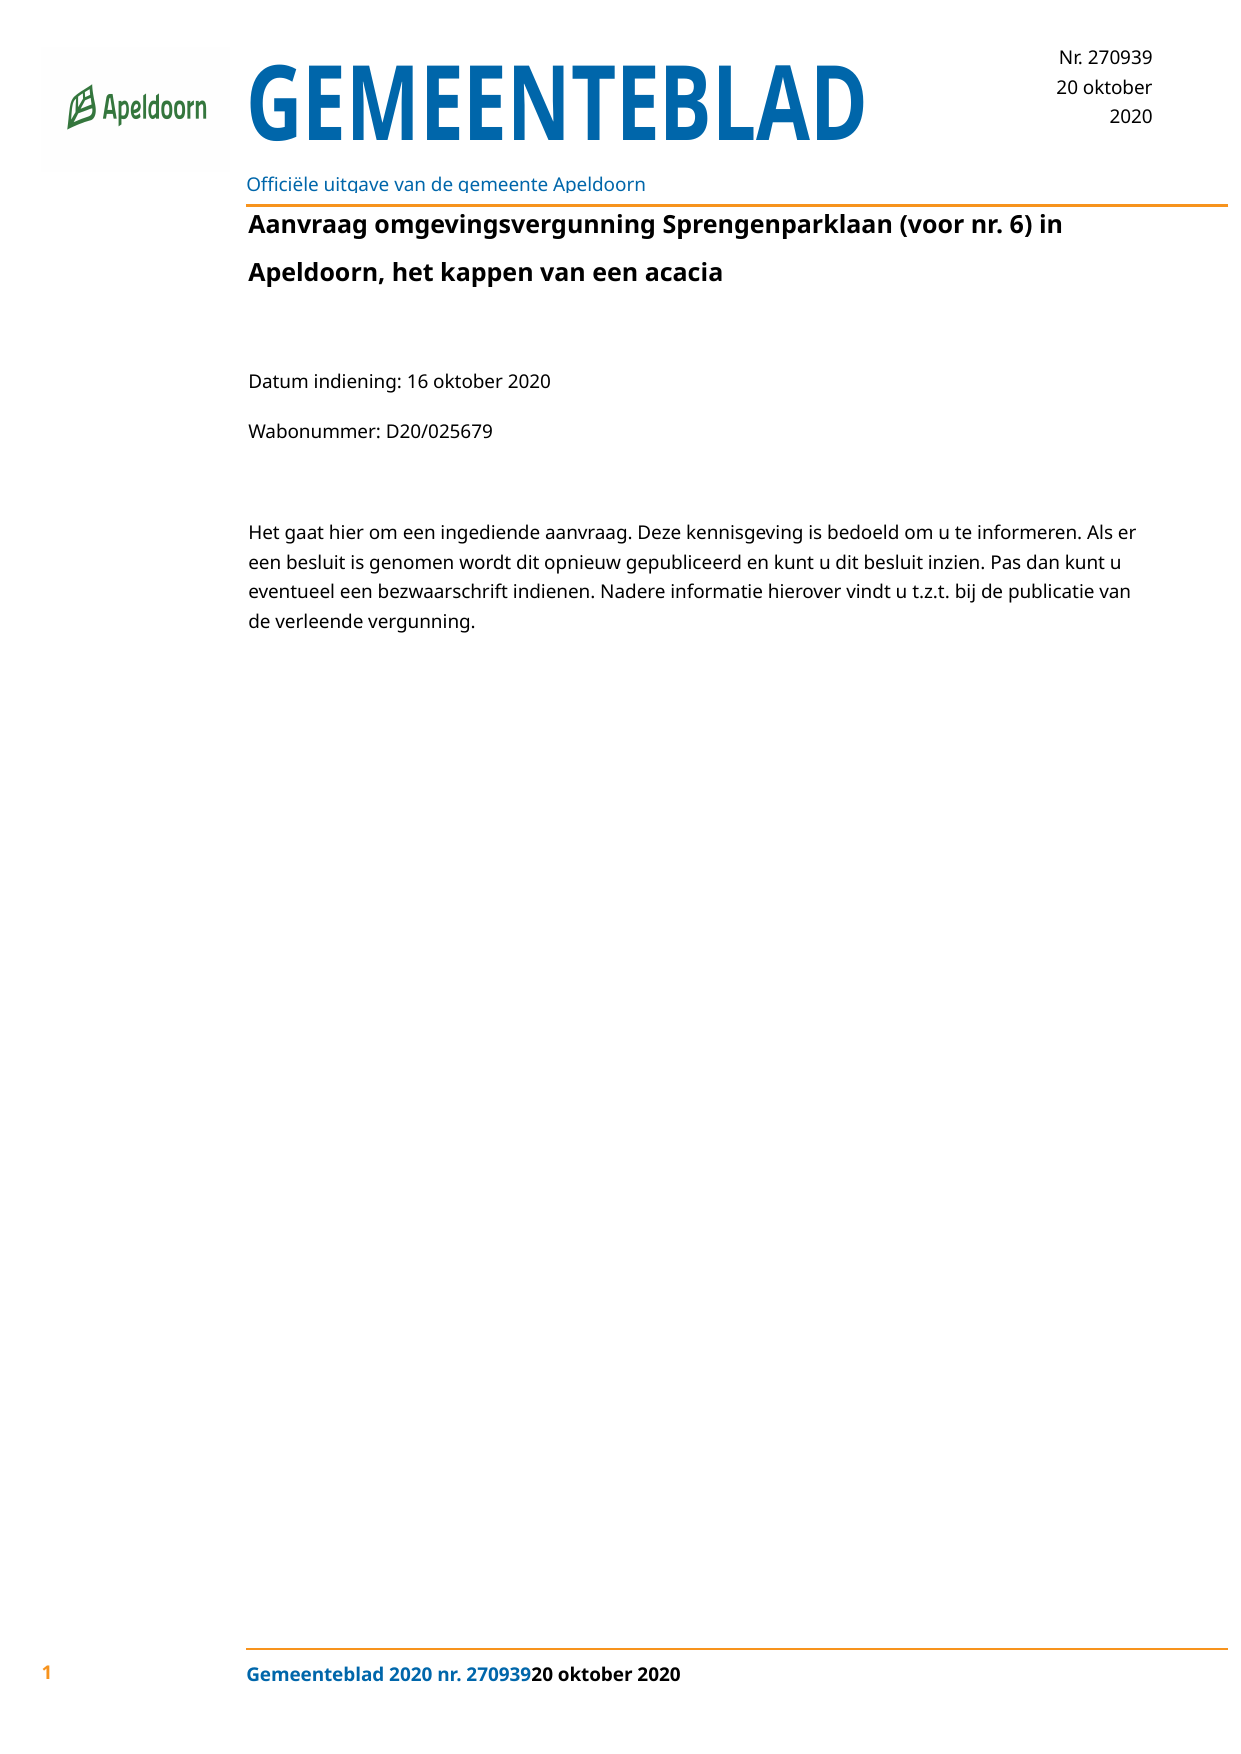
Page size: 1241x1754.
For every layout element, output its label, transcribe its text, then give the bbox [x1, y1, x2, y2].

picture [41, 47, 231, 172]
text Het gaat hier om een ingediende aanvraag. Deze kennisgeving is bedoeld om u te informeren. Als er een besluit is genomen wordt dit opnieuw gepubliceerd en kunt u dit besluit inzien. Pas dan kunt u eventueel een bezwaarschrift indienen. Nadere informatie hierover vindt u t.z.t. bij de publicatie van de verleende vergunning. [248, 519, 1152, 634]
text Aanvraag omgevingsvergunning Sprengenparklaan (voor nr. 6) in Apeldoorn, het kappen van een acacia [248, 207, 1152, 288]
text Wabonummer: D20/025679 [248, 419, 1152, 444]
text Datum indiening: 16 oktober 2020 [248, 368, 1152, 394]
